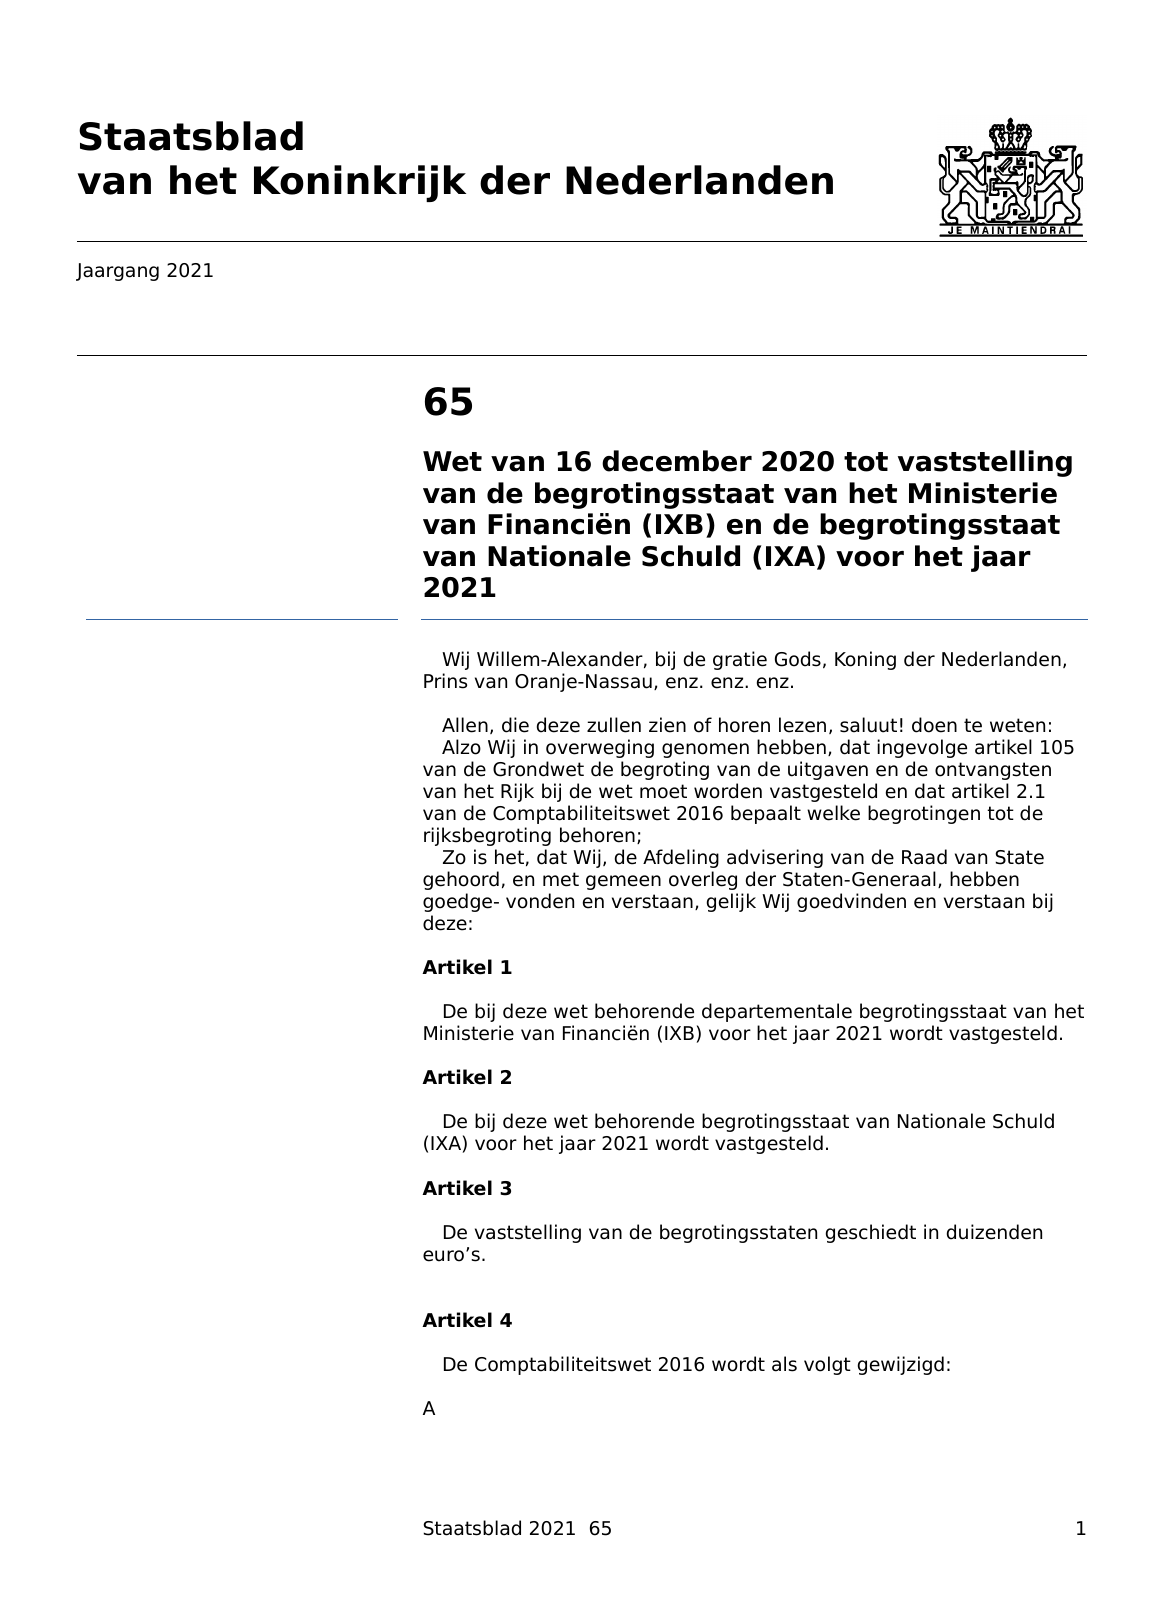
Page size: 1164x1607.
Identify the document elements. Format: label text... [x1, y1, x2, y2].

text Wij Willem-Alexander, bij de gratie Gods, Koning der Nederlanden, Prins van Oranje-Nassau, enz. enz. enz. [422, 649, 1087, 693]
text Allen, die deze zullen zien of horen lezen, saluut! doen te weten: [422, 715, 1087, 737]
picture [936, 115, 1087, 240]
text De bij deze wet behorende departementale begrotingsstaat van het Ministerie van Financiën (IXB) voor het jaar 2021 wordt vastgesteld. [422, 1001, 1087, 1045]
subtitle Artikel 3 [422, 1177, 1087, 1199]
table_header [886, 100, 1087, 241]
subtitle Artikel 1 [422, 957, 1087, 979]
text Alzo Wij in overweging genomen hebben, dat ingevolge artikel 105 van de Grondwet de begroting van de uitgaven en de ontvangsten van het Rijk bij de wet moet worden vastgesteld en dat artikel 2.1 van de Comptabiliteitswet 2016 bepaalt welke begrotingen tot de rijksbegroting behoren; [422, 737, 1087, 847]
table_cell Jaargang 2021 [77, 242, 1087, 355]
subtitle Artikel 2 [422, 1067, 1087, 1089]
text De vaststelling van de begrotingsstaten geschiedt in duizenden euro’s. [422, 1222, 1087, 1266]
text A [422, 1398, 1087, 1420]
text De Comptabiliteitswet 2016 wordt als volgt gewijzigd: [422, 1354, 1087, 1376]
subtitle 65 [422, 381, 1087, 424]
table_header Staatsblad van het Koninkrijk der Nederlanden [77, 100, 886, 241]
text Wet van 16 december 2020 tot vaststelling van de begrotingsstaat van het Ministerie van Financiën (IXB) en de begrotingsstaat van Nationale Schuld (IXA) voor het jaar 2021 [422, 447, 1087, 604]
text Zo is het, dat Wij, de Afdeling advisering van de Raad van State gehoord, en met gemeen overleg der Staten-Generaal, hebben goedge- vonden en verstaan, gelijk Wij goedvinden en verstaan bij deze: [422, 847, 1087, 935]
subtitle Artikel 4 [422, 1310, 1087, 1332]
text De bij deze wet behorende begrotingsstaat van Nationale Schuld (IXA) voor het jaar 2021 wordt vastgesteld. [422, 1111, 1087, 1155]
